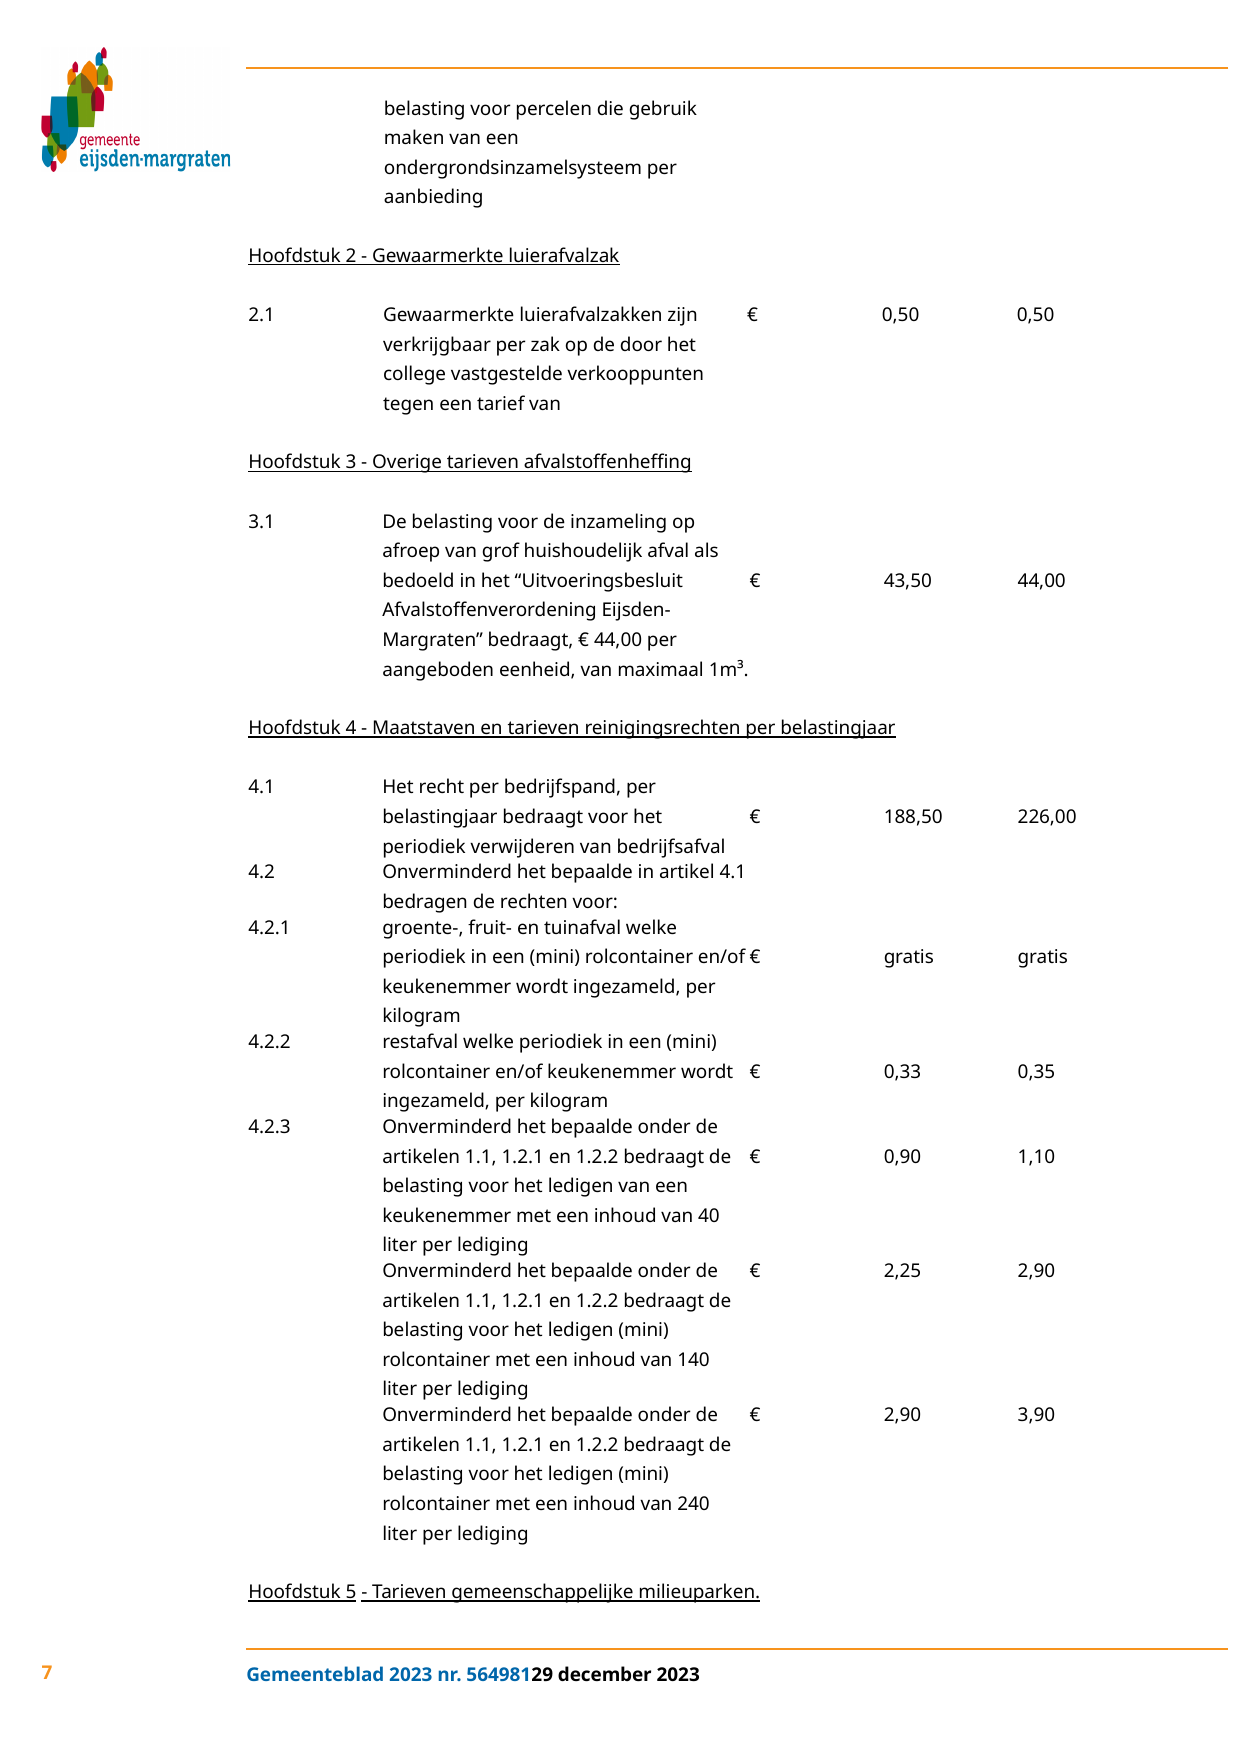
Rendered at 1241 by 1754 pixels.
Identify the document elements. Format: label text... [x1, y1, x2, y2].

table_cell 4.2 [248, 859, 382, 914]
table_cell [248, 1401, 382, 1545]
table_header € [747, 301, 882, 416]
table_cell [749, 859, 883, 914]
table_header € [749, 508, 883, 682]
table_header 3.1 [248, 508, 382, 682]
table_cell Onverminderd het bepaalde onder de artikelen 1.1, 1.2.1 en 1.2.2 bedraagt de belasting voor het ledigen van een keukenemmer met een inhoud van 40 liter per lediging [382, 1113, 749, 1257]
table_cell € [749, 1113, 883, 1257]
table_cell 2,25 [884, 1257, 1017, 1401]
table_cell € [749, 1401, 883, 1545]
table_cell [744, 95, 880, 209]
table_header Gewaarmerkte luierafvalzakken zijn verkrijgbaar per zak op de door het college vastgestelde verkooppunten tegen een tarief van [383, 301, 747, 416]
text Hoofdstuk 3 - Overige tarieven afvalstoffenheffing [248, 449, 1152, 474]
table_cell 0,35 [1018, 1028, 1152, 1113]
table_header 0,50 [882, 301, 1017, 416]
table_cell gratis [1018, 914, 1152, 1028]
table_cell groente-, fruit- en tuinafval welke periodiek in een (mini) rolcontainer en/of keukenemmer wordt ingezameld, per kilogram [382, 914, 749, 1028]
table_cell belasting voor percelen die gebruik maken van een ondergrondsinzamelsysteem per aanbieding [384, 95, 744, 209]
table_cell 2,90 [1018, 1257, 1152, 1401]
text Hoofdstuk 2 - Gewaarmerkte luierafvalzak [248, 242, 1152, 268]
table_cell restafval welke periodiek in een (mini) rolcontainer en/of keukenemmer wordt ingezameld, per kilogram [382, 1028, 749, 1113]
table_cell Onverminderd het bepaalde onder de artikelen 1.1, 1.2.1 en 1.2.2 bedraagt de belasting voor het ledigen (mini) rolcontainer met een inhoud van 240 liter per lediging [382, 1401, 749, 1545]
table_cell 0,90 [884, 1113, 1017, 1257]
table_cell 4.2.2 [248, 1028, 382, 1113]
table_cell € [749, 1257, 883, 1401]
table_cell 4.2.1 [248, 914, 382, 1028]
table_cell € [749, 914, 883, 1028]
table_cell Onverminderd het bepaalde onder de artikelen 1.1, 1.2.1 en 1.2.2 bedraagt de belasting voor het ledigen (mini) rolcontainer met een inhoud van 140 liter per lediging [382, 1257, 749, 1401]
table_header € [749, 774, 883, 858]
table_cell [248, 1257, 382, 1401]
picture [41, 47, 231, 172]
table_cell 4.2.3 [248, 1113, 382, 1257]
table_header 188,50 [884, 774, 1017, 858]
table_cell [1018, 859, 1152, 914]
text Hoofdstuk 5 - Tarieven gemeenschappelijke milieuparken. [248, 1578, 1152, 1604]
table_header De belasting voor de inzameling op afroep van grof huishoudelijk afval als bedoeld in het “Uitvoeringsbesluit Afvalstoffenverordening Eijsden-Margraten” bedraagt, € 44,00 per aangeboden eenheid, van maximaal 1m³. [382, 508, 749, 682]
table_header 0,50 [1017, 301, 1152, 416]
table_cell gratis [884, 914, 1017, 1028]
table_header 226,00 [1018, 774, 1152, 858]
table_header 2.1 [248, 301, 383, 416]
table_cell [1016, 95, 1152, 209]
table_cell € [749, 1028, 883, 1113]
table_header Het recht per bedrijfspand, per belastingjaar bedraagt voor het periodiek verwijderen van bedrijfsafval [382, 774, 749, 858]
table_cell [248, 95, 384, 209]
table_cell 2,90 [884, 1401, 1017, 1545]
table_header 44,00 [1018, 508, 1152, 682]
table_cell [880, 95, 1016, 209]
table_header 43,50 [884, 508, 1017, 682]
table_cell 0,33 [884, 1028, 1017, 1113]
table_cell 1,10 [1018, 1113, 1152, 1257]
table_cell [884, 859, 1017, 914]
text Hoofdstuk 4 - Maatstaven en tarieven reinigingsrechten per belastingjaar [248, 714, 1152, 740]
table_cell Onverminderd het bepaalde in artikel 4.1 bedragen de rechten voor: [382, 859, 749, 914]
table_header 4.1 [248, 774, 382, 858]
table_cell 3,90 [1018, 1401, 1152, 1545]
